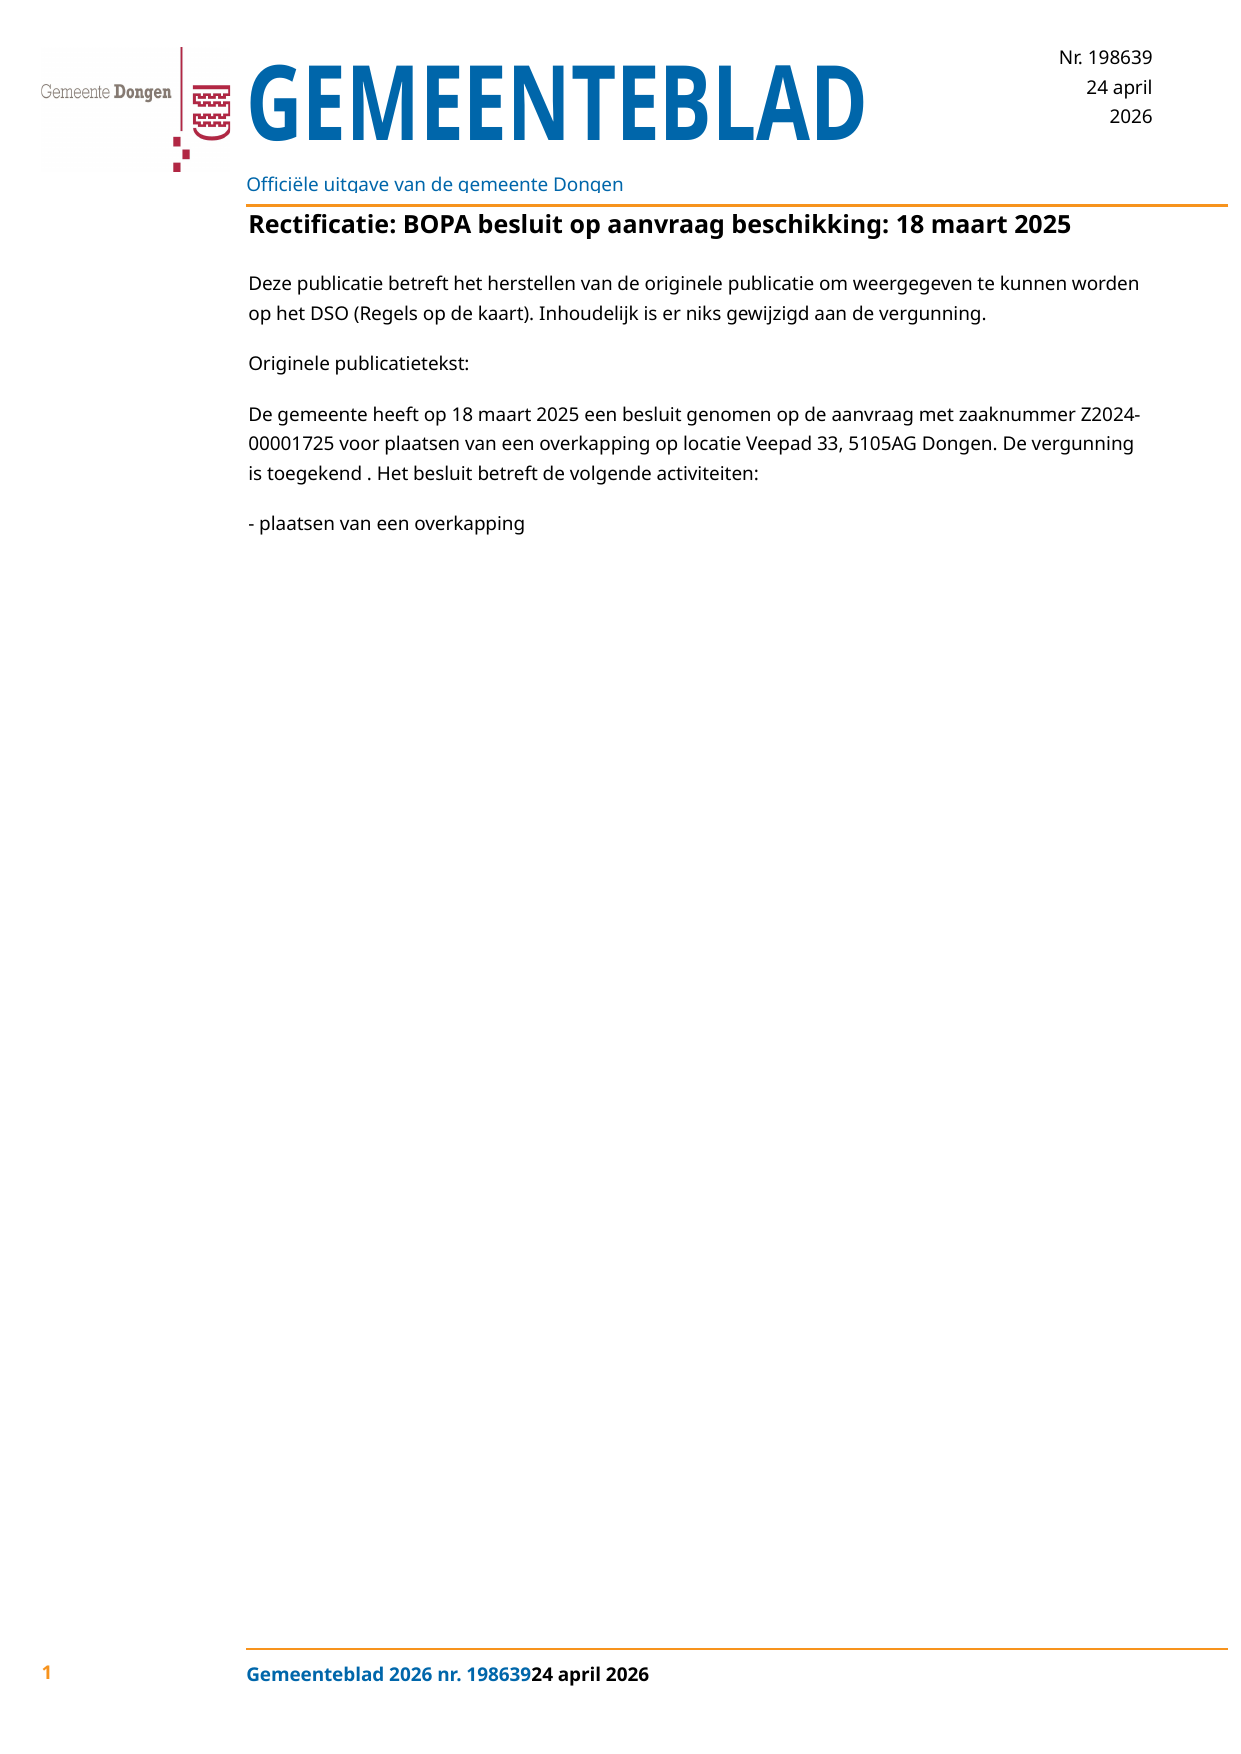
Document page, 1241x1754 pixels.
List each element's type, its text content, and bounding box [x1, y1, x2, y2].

text Deze publicatie betreft het herstellen van de originele publicatie om weergegeven te kunnen worden op het DSO (Regels op de kaart). Inhoudelijk is er niks gewijzigd aan de vergunning. [248, 270, 1152, 326]
text De gemeente heeft op 18 maart 2025 een besluit genomen op de aanvraag met zaaknummer Z2024-00001725 voor plaatsen van een overkapping op locatie Veepad 33, 5105AG Dongen. De vergunning is toegekend . Het besluit betreft de volgende activiteiten: [248, 401, 1152, 486]
text - plaatsen van een overkapping [248, 510, 1152, 536]
text Rectificatie: BOPA besluit op aanvraag beschikking: 18 maart 2025 [248, 207, 1152, 241]
picture [41, 47, 231, 172]
text Originele publicatietekst: [248, 350, 1152, 376]
